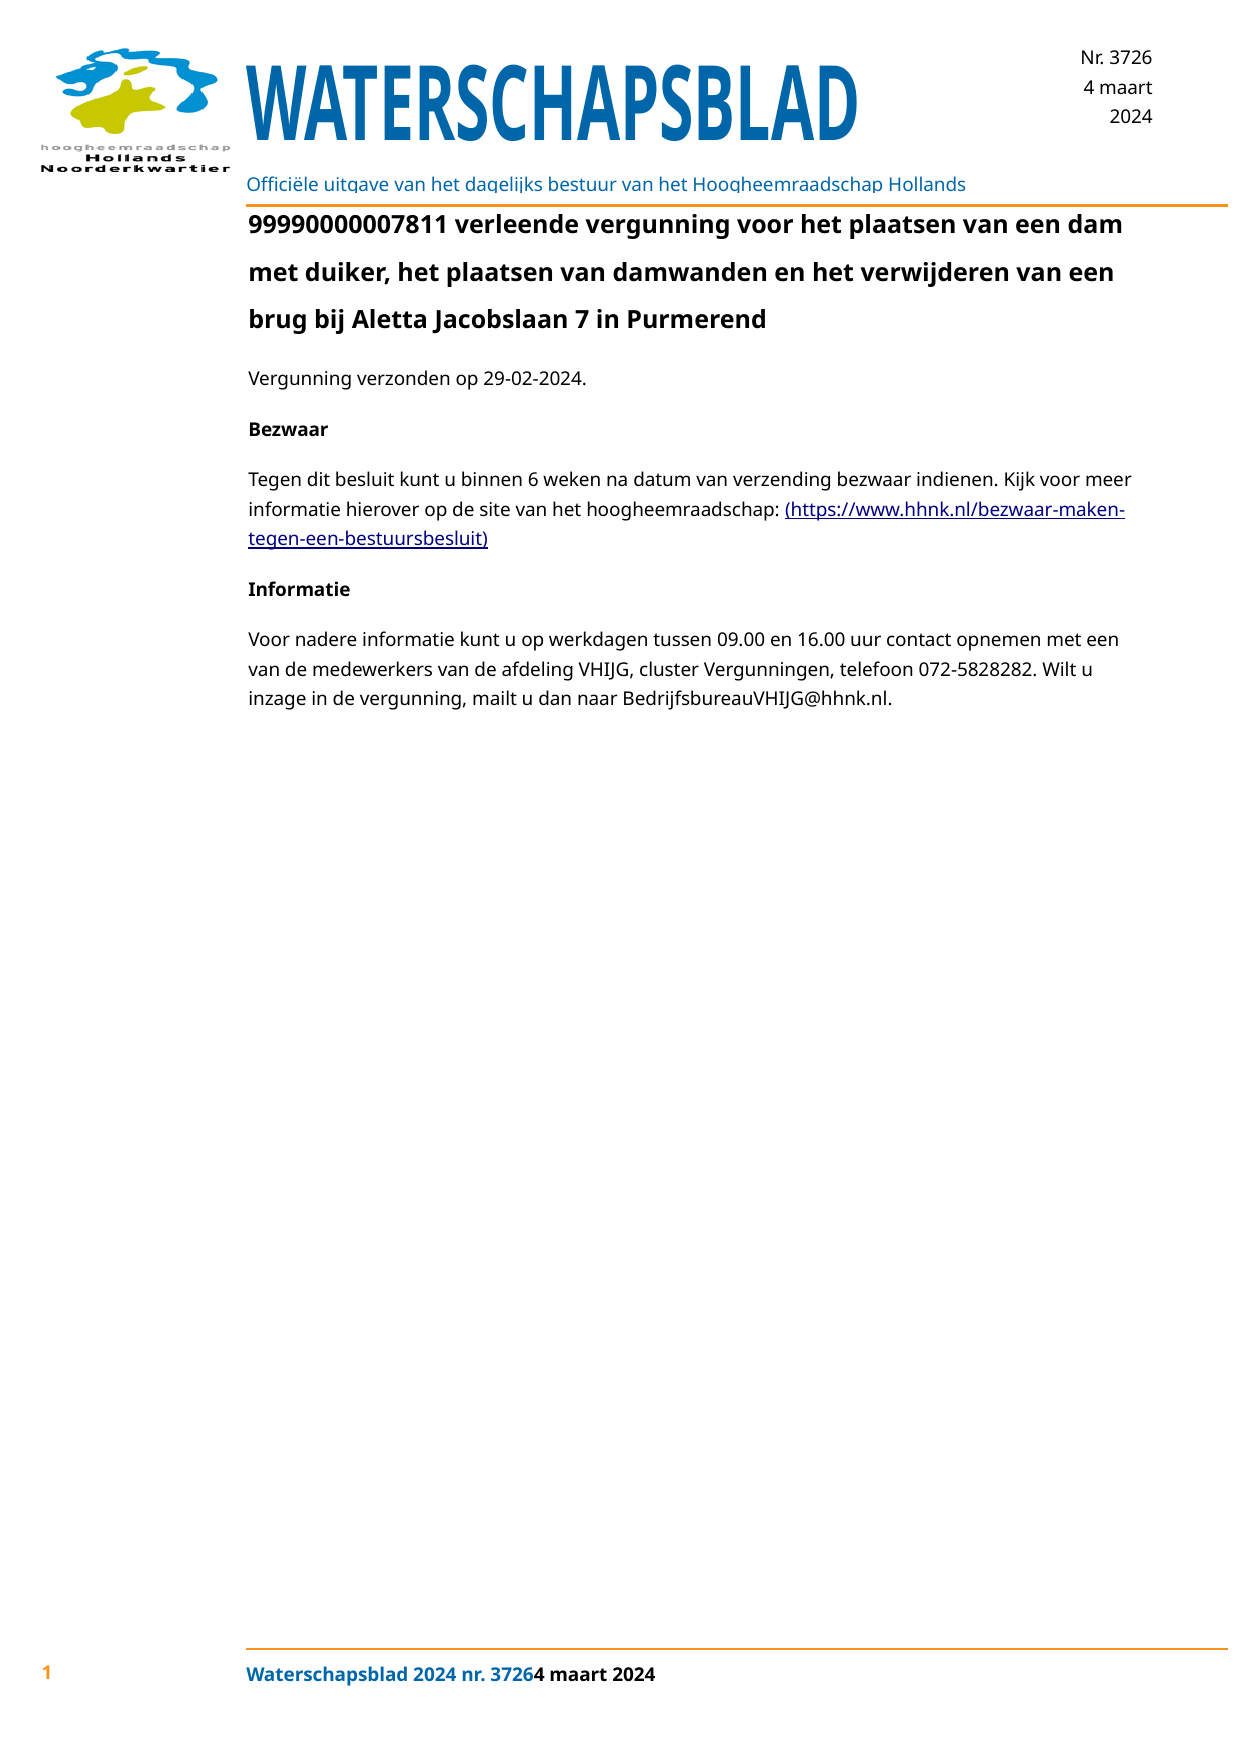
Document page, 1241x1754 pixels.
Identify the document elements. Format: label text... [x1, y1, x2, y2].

text Voor nadere informatie kunt u op werkdagen tussen 09.00 en 16.00 uur contact opnemen met een van de medewerkers van de afdeling VHIJG, cluster Vergunningen, telefoon 072-5828282. Wilt u inzage in de vergunning, mailt u dan naar BedrijfsbureauVHIJG@hhnk.nl. [248, 626, 1152, 711]
text Bezwaar [248, 416, 1152, 442]
picture [41, 47, 231, 172]
text Vergunning verzonden op 29-02-2024. [248, 366, 1152, 391]
text 99990000007811 verleende vergunning voor het plaatsen van een dam met duiker, het plaatsen van damwanden en het verwijderen van een brug bij Aletta Jacobslaan 7 in Purmerend [248, 207, 1152, 336]
text Informatie [248, 576, 1152, 602]
text Tegen dit besluit kunt u binnen 6 weken na datum van verzending bezwaar indienen. Kijk voor meer informatie hierover op de site van het hoogheemraadschap: (https://www.hhnk.nl/bezwaar-maken-tegen-een-bestuursbesluit) [248, 466, 1152, 551]
